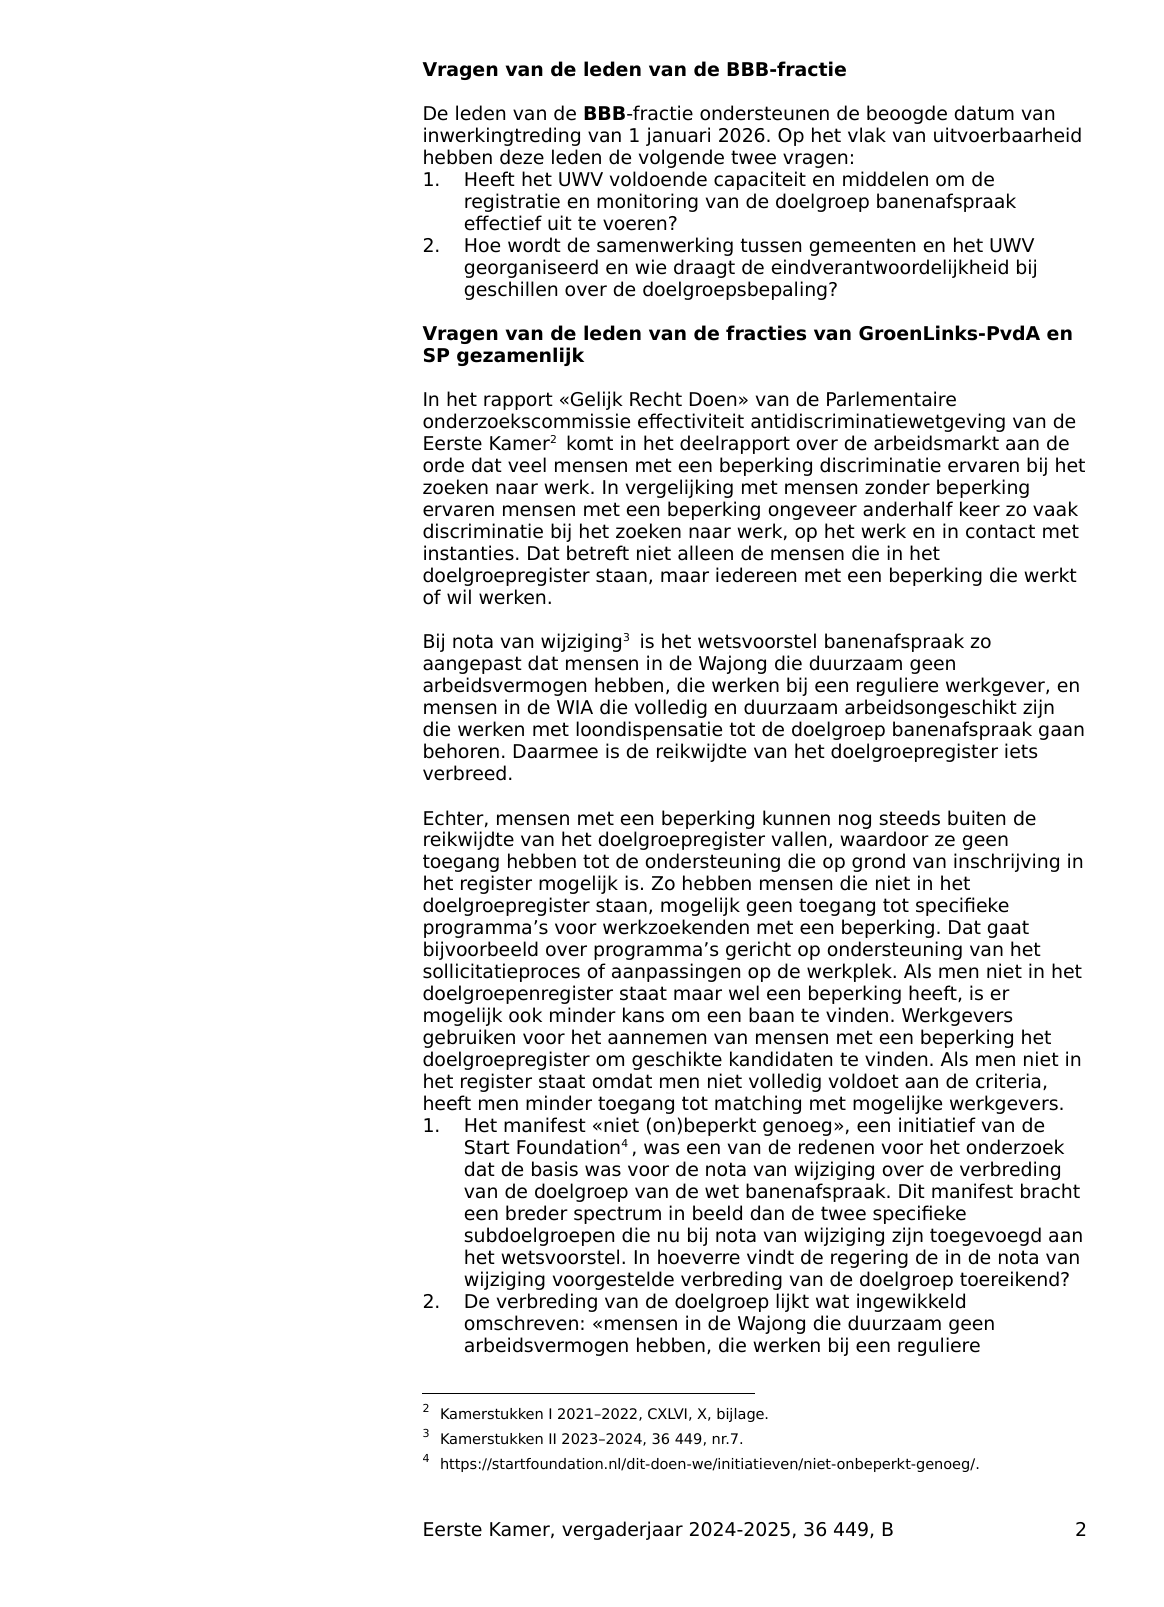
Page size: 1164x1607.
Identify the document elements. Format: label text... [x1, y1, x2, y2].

subtitle Vragen van de leden van de fracties van GroenLinks-PvdA en SP gezamenlijk [422, 323, 1087, 367]
text https://startfoundation.nl/dit-doen-we/initiatieven/niet-onbeperkt-genoeg/. [422, 1452, 1087, 1474]
text De leden van de BBB-fractie ondersteunen de beoogde datum van inwerkingtreding van 1 januari 2026. Op het vlak van uitvoerbaarheid hebben deze leden de volgende twee vragen: [422, 103, 1087, 169]
text In het rapport «Gelijk Recht Doen» van de Parlementaire onderzoekscommissie effectiviteit antidiscriminatiewetgeving van de Eerste Kamer komt in het deelrapport over de arbeidsmarkt aan de orde dat veel mensen met een beperking discriminatie ervaren bij het zoeken naar werk. In vergelijking met mensen zonder beperking ervaren mensen met een beperking ongeveer anderhalf keer zo vaak discriminatie bij het zoeken naar werk, op het werk en in contact met instanties. Dat betreft niet alleen de mensen die in het doelgroepregister staan, maar iedereen met een beperking die werkt of wil werken. [422, 389, 1087, 609]
text Kamerstukken II 2023–2024, 36 449, nr.7. [422, 1427, 1087, 1449]
text 2. Hoe wordt de samenwerking tussen gemeenten en het UWV georganiseerd en wie draagt de eindverantwoordelijkheid bij geschillen over de doelgroepsbepaling? [422, 235, 1087, 301]
text 2. De verbreding van de doelgroep lijkt wat ingewikkeld omschreven: «mensen in de Wajong die duurzaam geen arbeidsvermogen hebben, die werken bij een reguliere [422, 1291, 1087, 1357]
text Bij nota van wijziging is het wetsvoorstel banenafspraak zo aangepast dat mensen in de Wajong die duurzaam geen arbeidsvermogen hebben, die werken bij een reguliere werkgever, en mensen in de WIA die volledig en duurzaam arbeidsongeschikt zijn die werken met loondispensatie tot de doelgroep banenafspraak gaan behoren. Daarmee is de reikwijdte van het doelgroepregister iets verbreed. [422, 631, 1087, 785]
text 1. Het manifest «niet (on)beperkt genoeg», een initiatief van de Start Foundation, was een van de redenen voor het onderzoek dat de basis was voor de nota van wijziging over de verbreding van de doelgroep van de wet banenafspraak. Dit manifest bracht een breder spectrum in beeld dan de twee specifieke subdoelgroepen die nu bij nota van wijziging zijn toegevoegd aan het wetsvoorstel. In hoeverre vindt de regering de in de nota van wijziging voorgestelde verbreding van de doelgroep toereikend? [422, 1115, 1087, 1291]
text Echter, mensen met een beperking kunnen nog steeds buiten de reikwijdte van het doelgroepregister vallen, waardoor ze geen toegang hebben tot de ondersteuning die op grond van inschrijving in het register mogelijk is. Zo hebben mensen die niet in het doelgroepregister staan, mogelijk geen toegang tot specifieke programma’s voor werkzoekenden met een beperking. Dat gaat bijvoorbeeld over programma’s gericht op ondersteuning van het sollicitatieproces of aanpassingen op de werkplek. Als men niet in het doelgroepenregister staat maar wel een beperking heeft, is er mogelijk ook minder kans om een baan te vinden. Werkgevers gebruiken voor het aannemen van mensen met een beperking het doelgroepregister om geschikte kandidaten te vinden. Als men niet in het register staat omdat men niet volledig voldoet aan de criteria, heeft men minder toegang tot matching met mogelijke werkgevers. [422, 807, 1087, 1115]
text Kamerstukken I 2021–2022, CXLVI, X, bijlage. [422, 1402, 1087, 1424]
subtitle Vragen van de leden van de BBB-fractie [422, 59, 1087, 81]
text 1. Heeft het UWV voldoende capaciteit en middelen om de registratie en monitoring van de doelgroep banenafspraak effectief uit te voeren? [422, 169, 1087, 235]
